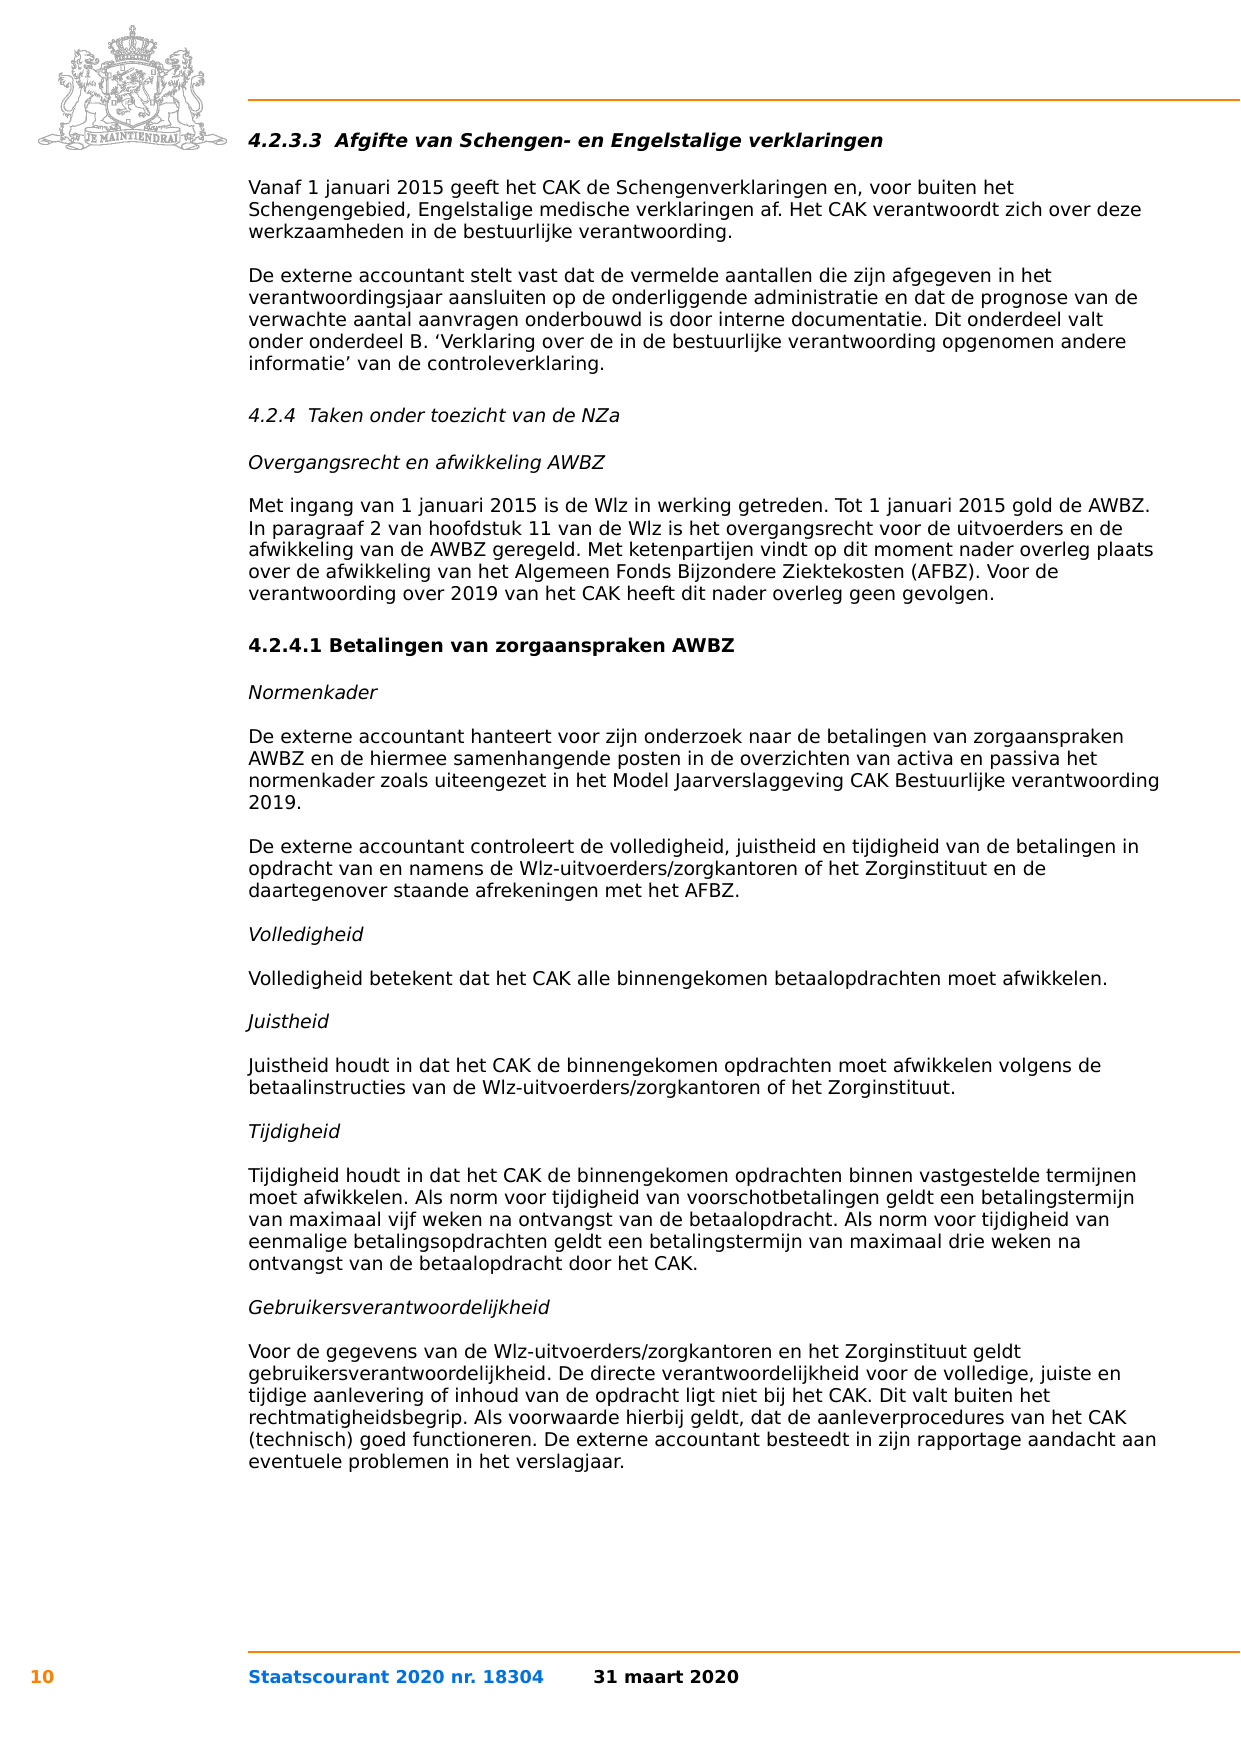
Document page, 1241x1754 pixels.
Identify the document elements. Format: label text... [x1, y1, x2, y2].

subtitle Volledigheid [248, 924, 1163, 946]
text Overgangsrecht en afwikkeling AWBZ [248, 452, 1163, 473]
subtitle Tijdigheid [248, 1121, 1163, 1143]
text Vanaf 1 januari 2015 geeft het CAK de Schengenverklaringen en, voor buiten het Schengengebied, Engelstalige medische verklaringen af. Het CAK verantwoordt zich over deze werkzaamheden in de bestuurlijke verantwoording. [248, 177, 1163, 243]
subtitle 4.2.4 Taken onder toezicht van de NZa [248, 404, 1163, 427]
text De externe accountant stelt vast dat de vermelde aantallen die zijn afgegeven in het verantwoordingsjaar aansluiten op de onderliggende administratie en dat de prognose van de verwachte aantal aanvragen onderbouwd is door interne documentatie. Dit onderdeel valt onder onderdeel B. ‘Verklaring over de in de bestuurlijke verantwoording opgenomen andere informatie’ van de controleverklaring. [248, 265, 1163, 374]
picture [38, 25, 227, 150]
text Juistheid houdt in dat het CAK de binnengekomen opdrachten moet afwikkelen volgens de betaalinstructies van de Wlz-uitvoerders/zorgkantoren of het Zorginstituut. [248, 1055, 1163, 1099]
text Tijdigheid houdt in dat het CAK de binnengekomen opdrachten binnen vastgestelde termijnen moet afwikkelen. Als norm voor tijdigheid van voorschotbetalingen geldt een betalingstermijn van maximaal vijf weken na ontvangst van de betaalopdracht. Als norm voor tijdigheid van eenmalige betalingsopdrachten geldt een betalingstermijn van maximaal drie weken na ontvangst van de betaalopdracht door het CAK. [248, 1165, 1163, 1275]
subtitle Normenkader [248, 682, 1163, 704]
subtitle 4.2.4.1 Betalingen van zorgaanspraken AWBZ [248, 635, 1163, 657]
text Volledigheid betekent dat het CAK alle binnengekomen betaalopdrachten moet afwikkelen. [248, 968, 1163, 989]
subtitle Juistheid [248, 1011, 1163, 1033]
subtitle Gebruikersverantwoordelijkheid [248, 1297, 1163, 1319]
text De externe accountant controleert de volledigheid, juistheid en tijdigheid van de betalingen in opdracht van en namens de Wlz-uitvoerders/zorgkantoren of het Zorginstituut en de daartegenover staande afrekeningen met het AFBZ. [248, 836, 1163, 902]
subtitle 4.2.3.3 Afgifte van Schengen- en Engelstalige verklaringen [248, 130, 1163, 152]
text Met ingang van 1 januari 2015 is de Wlz in werking getreden. Tot 1 januari 2015 gold de AWBZ. In paragraaf 2 van hoofdstuk 11 van de Wlz is het overgangsrecht voor de uitvoerders en de afwikkeling van de AWBZ geregeld. Met ketenpartijen vindt op dit moment nader overleg plaats over de afwikkeling van het Algemeen Fonds Bijzondere Ziektekosten (AFBZ). Voor de verantwoording over 2019 van het CAK heeft dit nader overleg geen gevolgen. [248, 495, 1163, 605]
text De externe accountant hanteert voor zijn onderzoek naar de betalingen van zorgaanspraken AWBZ en de hiermee samenhangende posten in de overzichten van activa en passiva het normenkader zoals uiteengezet in het Model Jaarverslaggeving CAK Bestuurlijke verantwoording 2019. [248, 726, 1163, 814]
text Voor de gegevens van de Wlz-uitvoerders/zorgkantoren en het Zorginstituut geldt gebruikersverantwoordelijkheid. De directe verantwoordelijkheid voor de volledige, juiste en tijdige aanlevering of inhoud van de opdracht ligt niet bij het CAK. Dit valt buiten het rechtmatigheidsbegrip. Als voorwaarde hierbij geldt, dat de aanleverprocedures van het CAK (technisch) goed functioneren. De externe accountant besteedt in zijn rapportage aandacht aan eventuele problemen in het verslagjaar. [248, 1341, 1163, 1472]
